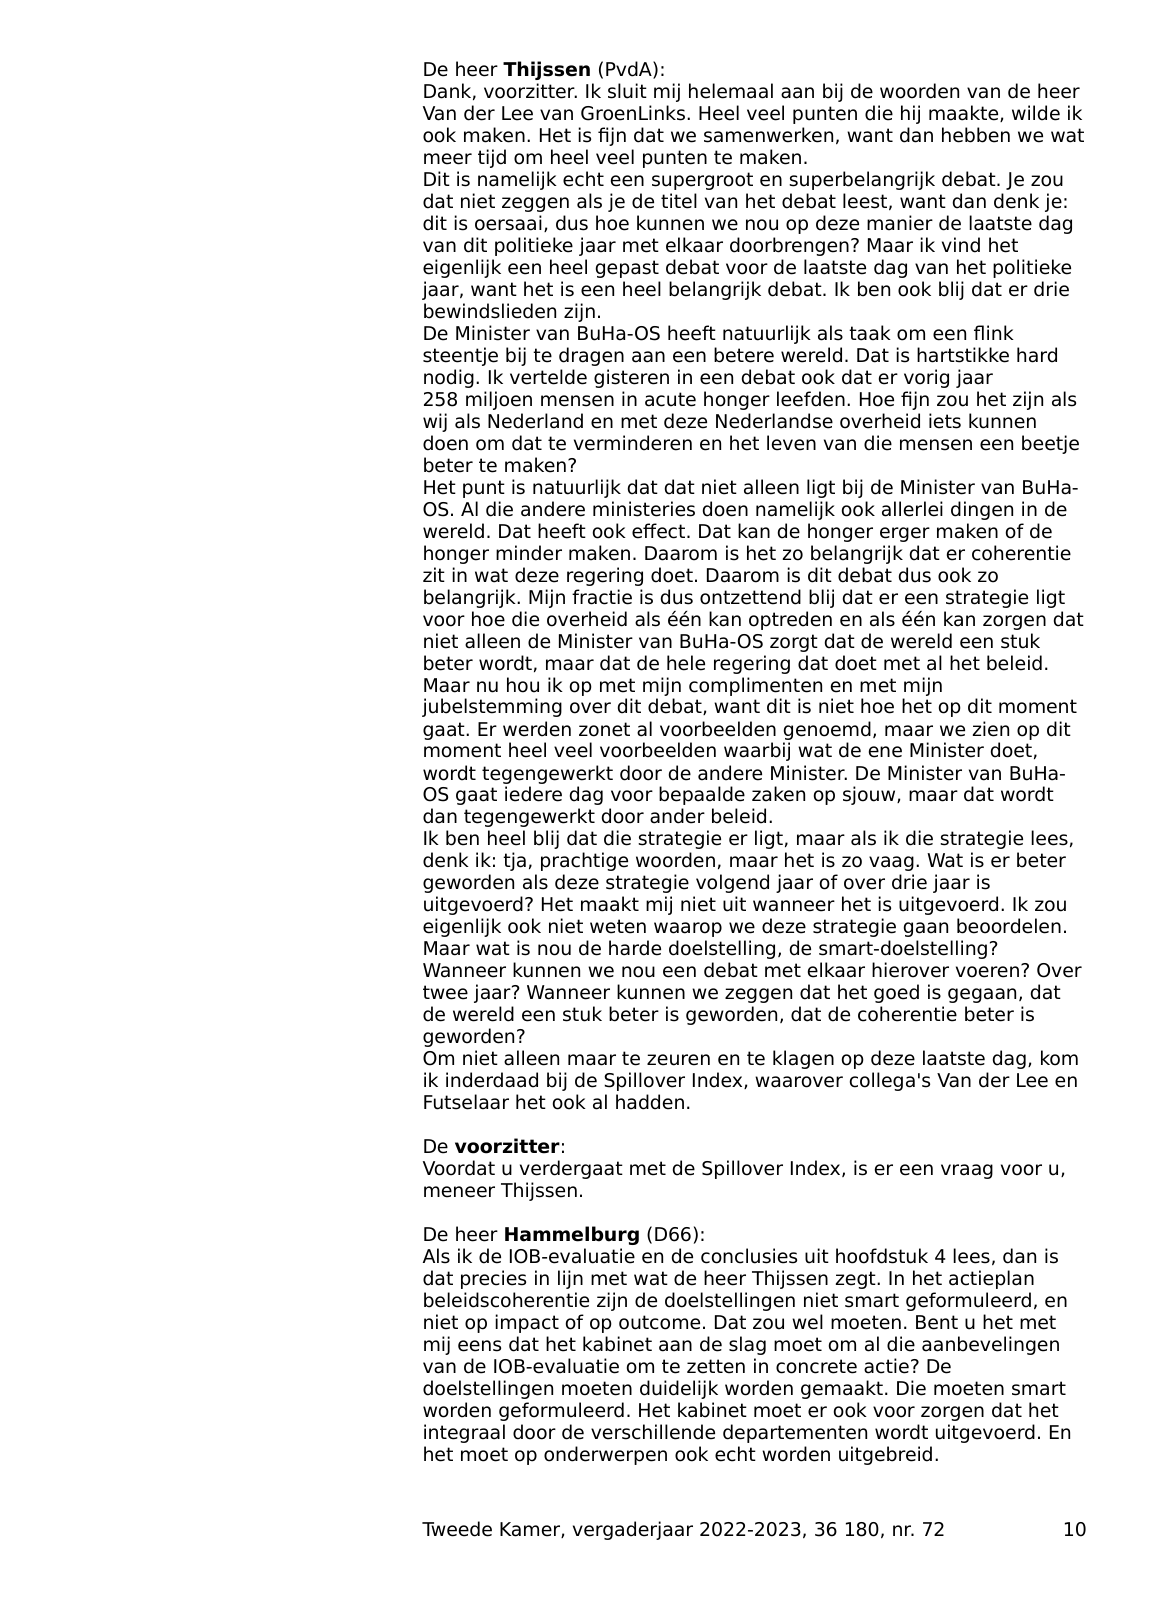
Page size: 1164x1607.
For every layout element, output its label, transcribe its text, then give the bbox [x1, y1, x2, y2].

text De Minister van BuHa-OS heeft natuurlijk als taak om een flink steentje bij te dragen aan een betere wereld. Dat is hartstikke hard nodig. Ik vertelde gisteren in een debat ook dat er vorig jaar 258 miljoen mensen in acute honger leefden. Hoe fijn zou het zijn als wij als Nederland en met deze Nederlandse overheid iets kunnen doen om dat te verminderen en het leven van die mensen een beetje beter te maken? [422, 323, 1087, 477]
text Ik ben heel blij dat die strategie er ligt, maar als ik die strategie lees, denk ik: tja, prachtige woorden, maar het is zo vaag. Wat is er beter geworden als deze strategie volgend jaar of over drie jaar is uitgevoerd? Het maakt mij niet uit wanneer het is uitgevoerd. Ik zou eigenlijk ook niet weten waarop we deze strategie gaan beoordelen. Maar wat is nou de harde doelstelling, de smart-doelstelling? Wanneer kunnen we nou een debat met elkaar hierover voeren? Over twee jaar? Wanneer kunnen we zeggen dat het goed is gegaan, dat de wereld een stuk beter is geworden, dat de coherentie beter is geworden? [422, 828, 1087, 1048]
text Als ik de IOB-evaluatie en de conclusies uit hoofdstuk 4 lees, dan is dat precies in lijn met wat de heer Thijssen zegt. In het actieplan beleidscoherentie zijn de doelstellingen niet smart geformuleerd, en niet op impact of op outcome. Dat zou wel moeten. Bent u het met mij eens dat het kabinet aan de slag moet om al die aanbevelingen van de IOB-evaluatie om te zetten in concrete actie? De doelstellingen moeten duidelijk worden gemaakt. Die moeten smart worden geformuleerd. Het kabinet moet er ook voor zorgen dat het integraal door de verschillende departementen wordt uitgevoerd. En het moet op onderwerpen ook echt worden uitgebreid. [422, 1246, 1087, 1466]
text Het punt is natuurlijk dat dat niet alleen ligt bij de Minister van BuHa-OS. Al die andere ministeries doen namelijk ook allerlei dingen in de wereld. Dat heeft ook effect. Dat kan de honger erger maken of de honger minder maken. Daarom is het zo belangrijk dat er coherentie zit in wat deze regering doet. Daarom is dit debat dus ook zo belangrijk. Mijn fractie is dus ontzettend blij dat er een strategie ligt voor hoe die overheid als één kan optreden en als één kan zorgen dat niet alleen de Minister van BuHa-OS zorgt dat de wereld een stuk beter wordt, maar dat de hele regering dat doet met al het beleid. [422, 477, 1087, 674]
text Voordat u verdergaat met de Spillover Index, is er een vraag voor u, meneer Thijssen. [422, 1158, 1087, 1202]
text Dit is namelijk echt een supergroot en superbelangrijk debat. Je zou dat niet zeggen als je de titel van het debat leest, want dan denk je: dit is oersaai, dus hoe kunnen we nou op deze manier de laatste dag van dit politieke jaar met elkaar doorbrengen? Maar ik vind het eigenlijk een heel gepast debat voor de laatste dag van het politieke jaar, want het is een heel belangrijk debat. Ik ben ook blij dat er drie bewindslieden zijn. [422, 169, 1087, 323]
text De heer Thijssen (PvdA): [422, 59, 1087, 81]
text De voorzitter: [422, 1136, 1087, 1158]
text De heer Hammelburg (D66): [422, 1224, 1087, 1246]
text Om niet alleen maar te zeuren en te klagen op deze laatste dag, kom ik inderdaad bij de Spillover Index, waarover collega's Van der Lee en Futselaar het ook al hadden. [422, 1048, 1087, 1114]
text Dank, voorzitter. Ik sluit mij helemaal aan bij de woorden van de heer Van der Lee van GroenLinks. Heel veel punten die hij maakte, wilde ik ook maken. Het is fijn dat we samenwerken, want dan hebben we wat meer tijd om heel veel punten te maken. [422, 81, 1087, 169]
text Maar nu hou ik op met mijn complimenten en met mijn jubelstemming over dit debat, want dit is niet hoe het op dit moment gaat. Er werden zonet al voorbeelden genoemd, maar we zien op dit moment heel veel voorbeelden waarbij wat de ene Minister doet, wordt tegengewerkt door de andere Minister. De Minister van BuHa-OS gaat iedere dag voor bepaalde zaken op sjouw, maar dat wordt dan tegengewerkt door ander beleid. [422, 674, 1087, 828]
